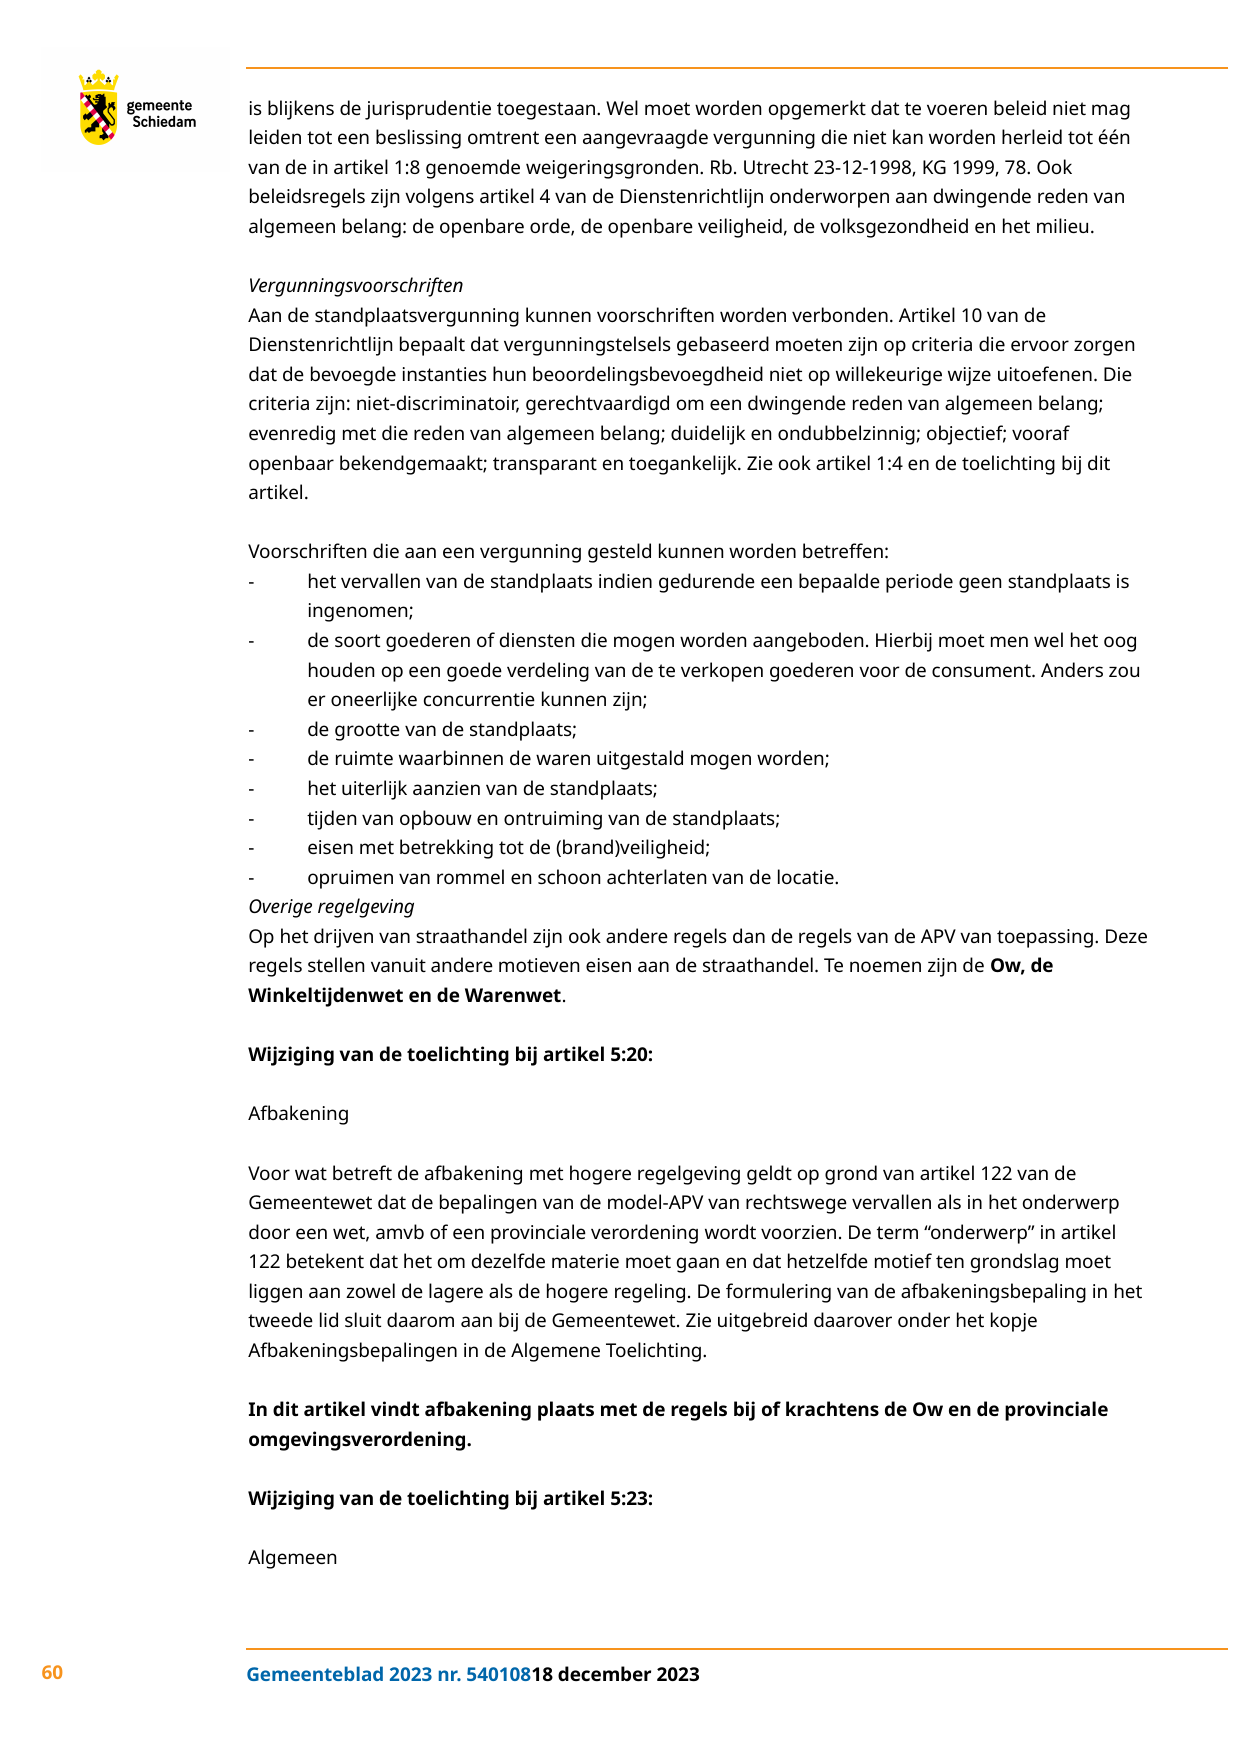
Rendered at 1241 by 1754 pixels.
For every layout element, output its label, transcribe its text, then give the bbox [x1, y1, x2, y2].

text Wijziging van de toelichting bij artikel 5:23: [248, 1485, 1152, 1511]
text Voorschriften die aan een vergunning gesteld kunnen worden betreffen: [248, 538, 1152, 564]
text Wijziging van de toelichting bij artikel 5:20: [248, 1041, 1152, 1067]
text Op het drijven van straathandel zijn ook andere regels dan de regels van de APV van toepassing. Deze regels stellen vanuit andere motieven eisen aan de straathandel. Te noemen zijn de Ow, de Winkeltijdenwet en de Warenwet. [248, 923, 1152, 1008]
text Vergunningsvoorschriften [248, 272, 1152, 298]
text Afbakening [248, 1101, 1152, 1126]
list de soort goederen of diensten die mogen worden aangeboden. Hierbij moet men wel het oog houden op een goede verdeling van de te verkopen goederen voor de consument. Anders zou er oneerlijke concurrentie kunnen zijn; [248, 627, 1152, 712]
text Voor wat betreft de afbakening met hogere regelgeving geldt op grond van artikel 122 van de Gemeentewet dat de bepalingen van de model-APV van rechtswege vervallen als in het onderwerp door een wet, amvb of een provinciale verordening wordt voorzien. De term “onderwerp” in artikel 122 betekent dat het om dezelfde materie moet gaan en dat hetzelfde motief ten grondslag moet liggen aan zowel de lagere als de hogere regeling. De formulering van de afbakeningsbepaling in het tweede lid sluit daarom aan bij de Gemeentewet. Zie uitgebreid daarover onder het kopje Afbakeningsbepalingen in de Algemene Toelichting. [248, 1160, 1152, 1363]
list tijden van opbouw en ontruiming van de standplaats; [248, 805, 1152, 831]
list de grootte van de standplaats; [248, 716, 1152, 742]
text Aan de standplaatsvergunning kunnen voorschriften worden verbonden. Artikel 10 van de Dienstenrichtlijn bepaalt dat vergunningstelsels gebaseerd moeten zijn op criteria die ervoor zorgen dat de bevoegde instanties hun beoordelingsbevoegdheid niet op willekeurige wijze uitoefenen. Die criteria zijn: niet-discriminatoir, gerechtvaardigd om een dwingende reden van algemeen belang; evenredig met die reden van algemeen belang; duidelijk en ondubbelzinnig; objectief; vooraf openbaar bekendgemaakt; transparant en toegankelijk. Zie ook artikel 1:4 en de toelichting bij dit artikel. [248, 302, 1152, 505]
text Algemeen [248, 1544, 1152, 1570]
text is blijkens de jurisprudentie toegestaan. Wel moet worden opgemerkt dat te voeren beleid niet mag leiden tot een beslissing omtrent een aangevraagde vergunning die niet kan worden herleid tot één van de in artikel 1:8 genoemde weigeringsgronden. Rb. Utrecht 23-12-1998, KG 1999, 78. Ook beleidsregels zijn volgens artikel 4 van de Dienstenrichtlijn onderworpen aan dwingende reden van algemeen belang: de openbare orde, de openbare veiligheid, de volksgezondheid en het milieu. [248, 95, 1152, 239]
list het vervallen van de standplaats indien gedurende een bepaalde periode geen standplaats is ingenomen; [248, 568, 1152, 623]
text Overige regelgeving [248, 893, 1152, 919]
list het uiterlijk aanzien van de standplaats; [248, 775, 1152, 801]
text In dit artikel vindt afbakening plaats met de regels bij of krachtens de Ow en de provinciale omgevingsverordening. [248, 1396, 1152, 1452]
list eisen met betrekking tot de (brand)veiligheid; [248, 834, 1152, 860]
list de ruimte waarbinnen de waren uitgestald mogen worden; [248, 746, 1152, 771]
picture [41, 47, 231, 172]
list opruimen van rommel en schoon achterlaten van de locatie. [248, 864, 1152, 890]
